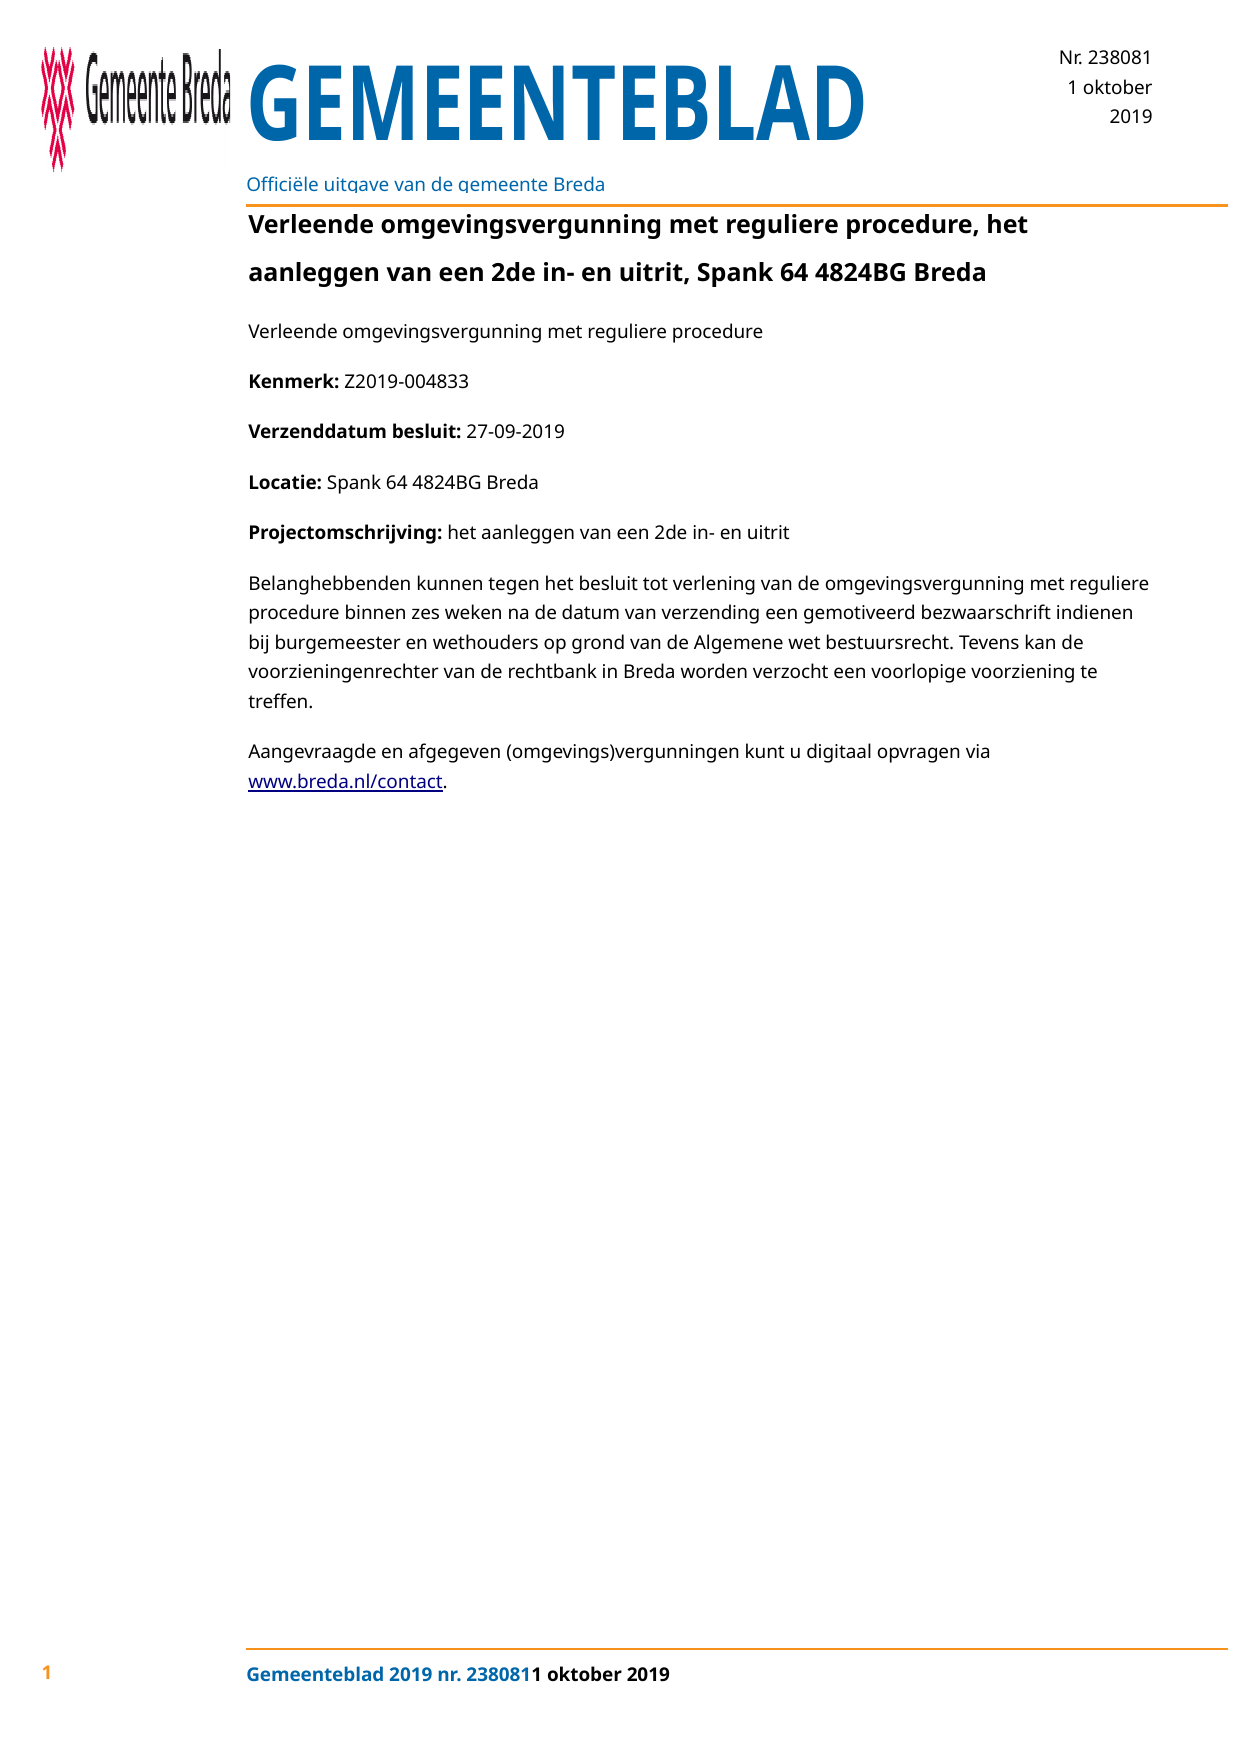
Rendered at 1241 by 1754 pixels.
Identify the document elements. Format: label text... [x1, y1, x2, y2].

picture [41, 47, 231, 172]
text Locatie: Spank 64 4824BG Breda [248, 469, 1152, 495]
text Verleende omgevingsvergunning met reguliere procedure, het aanleggen van een 2de in- en uitrit, Spank 64 4824BG Breda [248, 207, 1152, 288]
text Kenmerk: Z2019-004833 [248, 368, 1152, 394]
text Verzenddatum besluit: 27-09-2019 [248, 419, 1152, 444]
text Aangevraagde en afgegeven (omgevings)vergunningen kunt u digitaal opvragen via www.breda.nl/contact. [248, 739, 1152, 794]
text Verleende omgevingsvergunning met reguliere procedure [248, 318, 1152, 344]
text Belanghebbenden kunnen tegen het besluit tot verlening van de omgevingsvergunning met reguliere procedure binnen zes weken na de datum van verzending een gemotiveerd bezwaarschrift indienen bij burgemeester en wethouders op grond van de Algemene wet bestuursrecht. Tevens kan de voorzieningenrechter van de rechtbank in Breda worden verzocht een voorlopige voorziening te treffen. [248, 570, 1152, 714]
text Projectomschrijving: het aanleggen van een 2de in- en uitrit [248, 519, 1152, 545]
